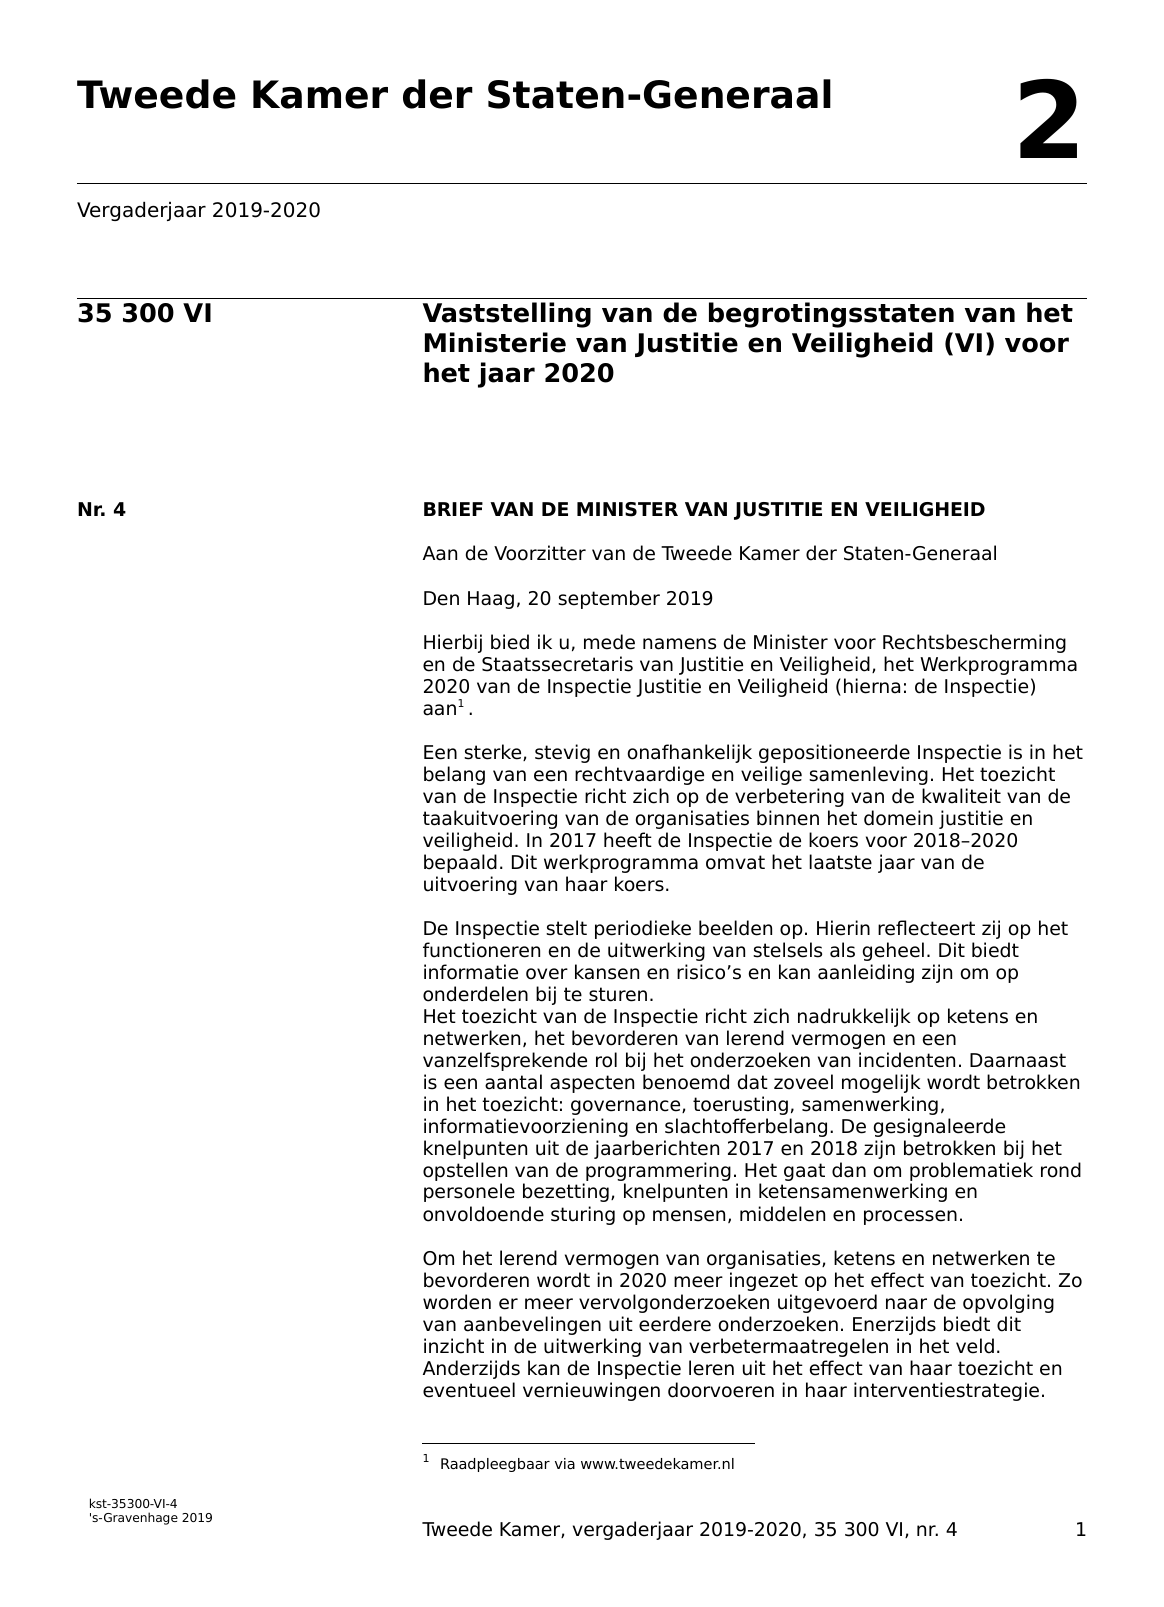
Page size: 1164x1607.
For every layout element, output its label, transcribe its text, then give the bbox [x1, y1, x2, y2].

text 's-Gravenhage 2019 [88, 1511, 323, 1525]
table_header 2 [886, 59, 1087, 183]
text De Inspectie stelt periodieke beelden op. Hierin reflecteert zij op het functioneren en de uitwerking van stelsels als geheel. Dit biedt informatie over kansen en risico’s en kan aanleiding zijn om op onderdelen bij te sturen. [422, 918, 1087, 1006]
text kst-35300-VI-4 [88, 1497, 323, 1511]
text Raadpleegbaar via www.tweedekamer.nl [422, 1452, 1087, 1474]
text Hierbij bied ik u, mede namens de Minister voor Rechtsbescherming en de Staatssecretaris van Justitie en Veiligheid, het Werkprogramma 2020 van de Inspectie Justitie en Veiligheid (hierna: de Inspectie) aan. [422, 632, 1087, 719]
text Het toezicht van de Inspectie richt zich nadrukkelijk op ketens en netwerken, het bevorderen van lerend vermogen en een vanzelfsprekende rol bij het onderzoeken van incidenten. Daarnaast is een aantal aspecten benoemd dat zoveel mogelijk wordt betrokken in het toezicht: governance, toerusting, samenwerking, informatievoorziening en slachtofferbelang. De gesignaleerde knelpunten uit de jaarberichten 2017 en 2018 zijn betrokken bij het opstellen van de programmering. Het gaat dan om problematiek rond personele bezetting, knelpunten in ketensamenwerking en onvoldoende sturing op mensen, middelen en processen. [422, 1006, 1087, 1225]
subtitle 35 300 VI Vaststelling van de begrotingsstaten van het Ministerie van Justitie en Veiligheid (VI) voor het jaar 2020 [77, 299, 1087, 388]
text Aan de Voorzitter van de Tweede Kamer der Staten-Generaal [422, 543, 1087, 565]
text Den Haag, 20 september 2019 [422, 587, 1087, 609]
subtitle Nr. 4 BRIEF VAN DE MINISTER VAN JUSTITIE EN VEILIGHEID [77, 499, 1087, 521]
table_header Tweede Kamer der Staten-Generaal [77, 59, 886, 183]
text Een sterke, stevig en onafhankelijk gepositioneerde Inspectie is in het belang van een rechtvaardige en veilige samenleving. Het toezicht van de Inspectie richt zich op de verbetering van de kwaliteit van de taakuitvoering van de organisaties binnen het domein justitie en veiligheid. In 2017 heeft de Inspectie de koers voor 2018–2020 bepaald. Dit werkprogramma omvat het laatste jaar van de uitvoering van haar koers. [422, 742, 1087, 896]
text Om het lerend vermogen van organisaties, ketens en netwerken te bevorderen wordt in 2020 meer ingezet op het effect van toezicht. Zo worden er meer vervolgonderzoeken uitgevoerd naar de opvolging van aanbevelingen uit eerdere onderzoeken. Enerzijds biedt dit inzicht in de uitwerking van verbetermaatregelen in het veld. Anderzijds kan de Inspectie leren uit het effect van haar toezicht en eventueel vernieuwingen doorvoeren in haar interventiestrategie. [422, 1248, 1087, 1401]
table_cell Vergaderjaar 2019-2020 [77, 184, 1087, 298]
